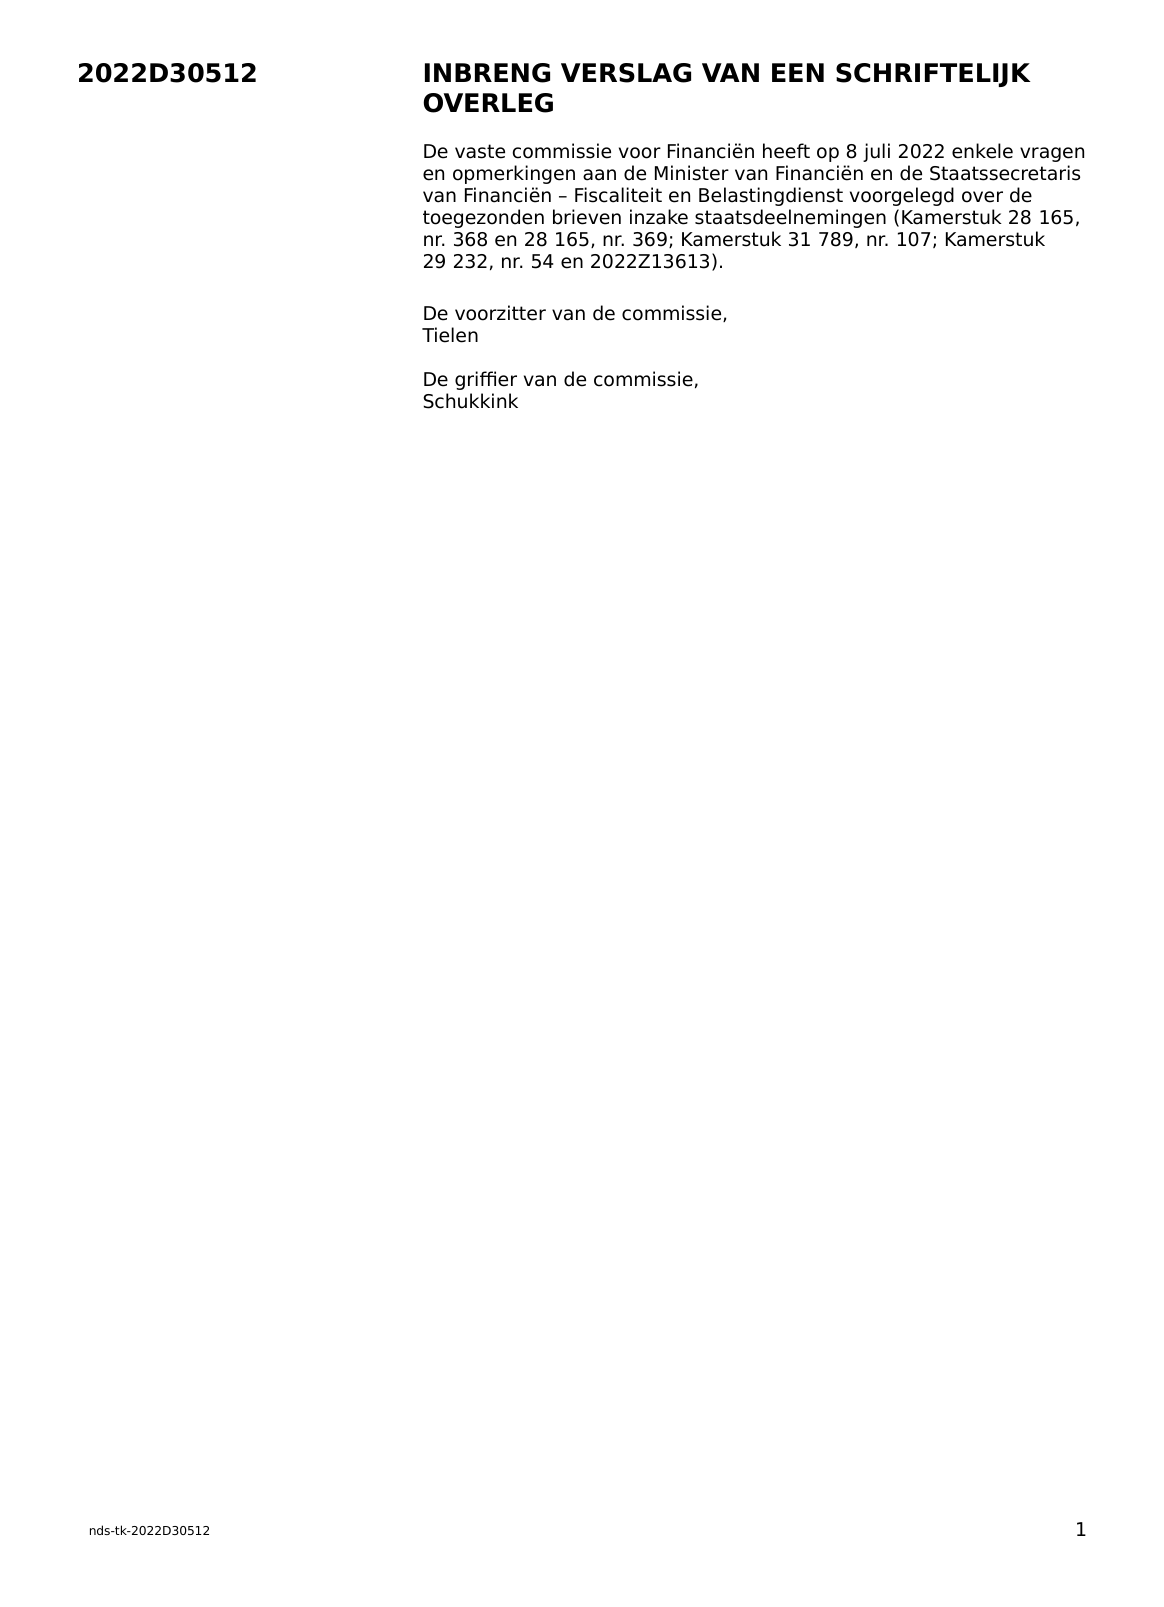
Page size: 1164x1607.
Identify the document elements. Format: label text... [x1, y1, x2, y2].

text nds-tk-2022D30512 [88, 1524, 323, 1538]
text De voorzitter van de commissie, Tielen [422, 302, 1087, 346]
text De griffier van de commissie, Schukkink [422, 369, 1087, 413]
text 2022D30512 INBRENG VERSLAG VAN EEN SCHRIFTELIJK OVERLEG [77, 59, 1087, 118]
text De vaste commissie voor Financiën heeft op 8 juli 2022 enkele vragen en opmerkingen aan de Minister van Financiën en de Staatssecretaris van Financiën – Fiscaliteit en Belastingdienst voorgelegd over de toegezonden brieven inzake staatsdeelnemingen (Kamerstuk 28 165, nr. 368 en 28 165, nr. 369; Kamerstuk 31 789, nr. 107; Kamerstuk 29 232, nr. 54 en 2022Z13613). [422, 141, 1087, 272]
